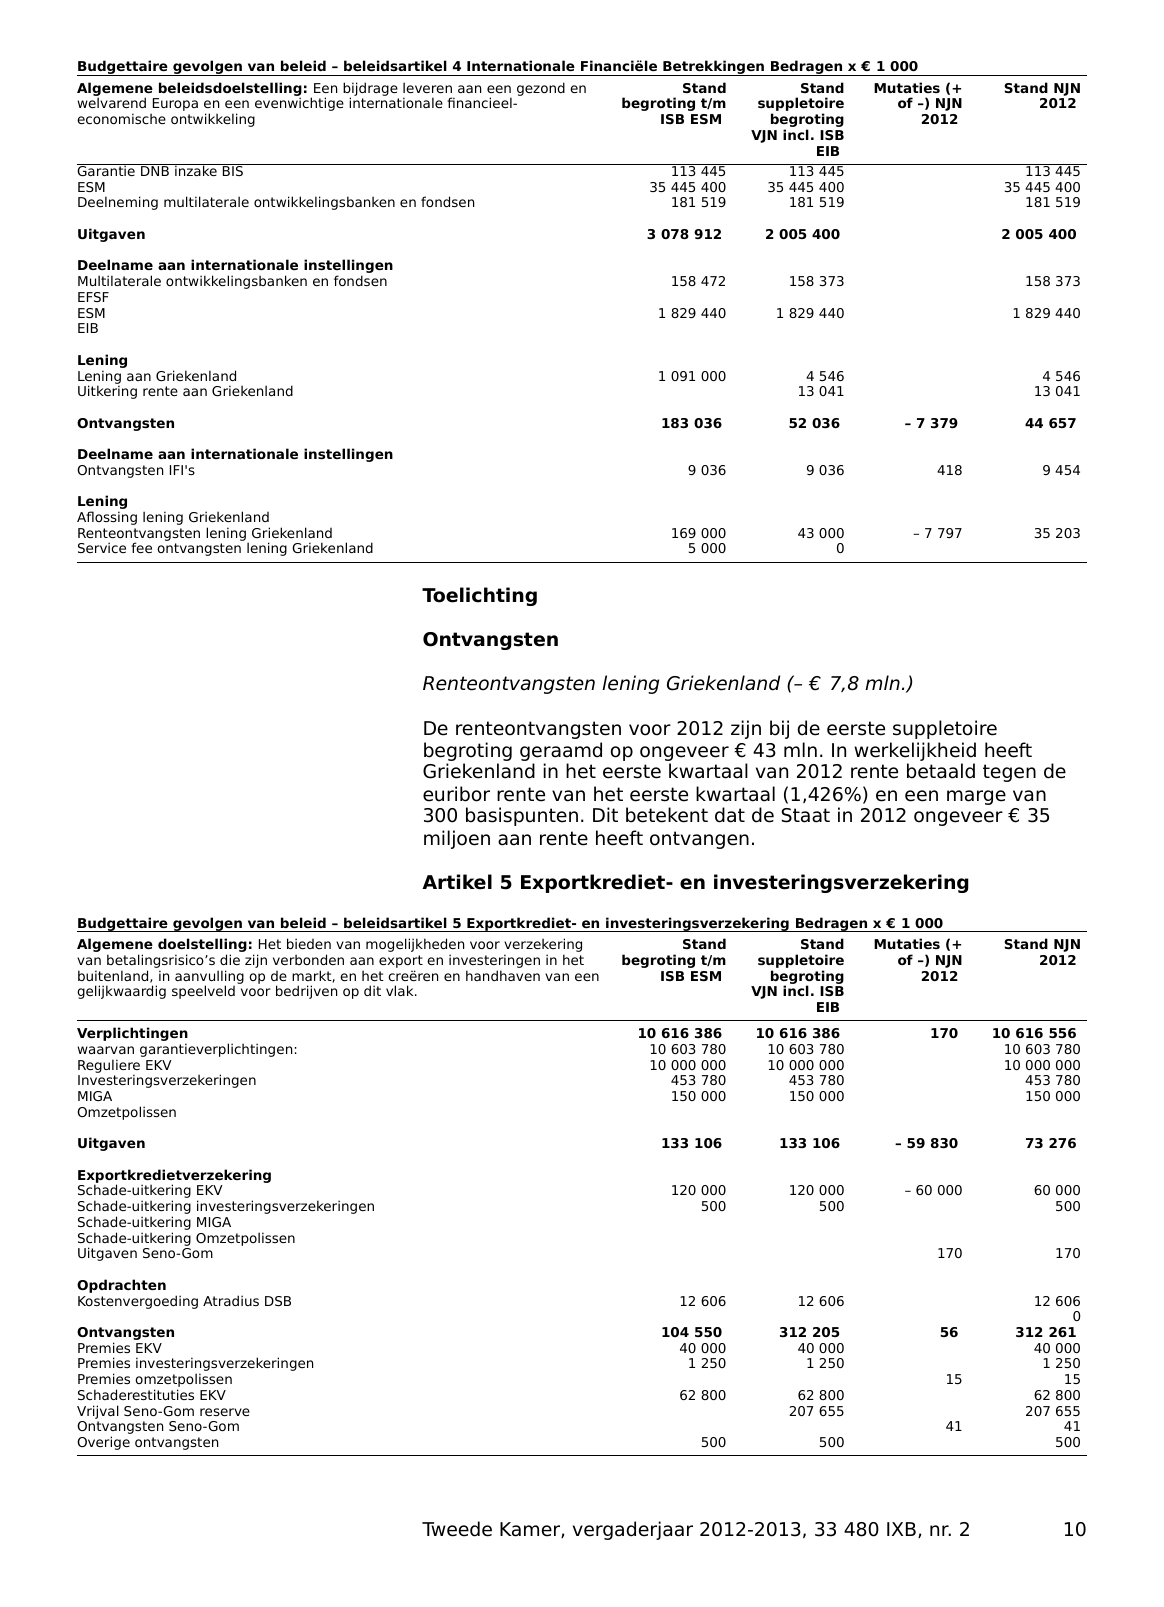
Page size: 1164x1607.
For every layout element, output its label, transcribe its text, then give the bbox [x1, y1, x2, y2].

table_cell [602, 1372, 732, 1388]
table_cell [732, 321, 850, 337]
table_cell Uitgaven [77, 227, 602, 242]
table_cell Vrijval Seno-Gom reserve [77, 1404, 602, 1419]
table_cell Uitkering rente aan Griekenland [77, 384, 602, 400]
table_cell 2 005 400 [969, 227, 1087, 242]
table_cell 56 [850, 1325, 968, 1341]
text De renteontvangsten voor 2012 zijn bij de eerste suppletoire begroting geraamd op ongeveer € 43 mln. In werkelijkheid heeft Griekenland in het eerste kwartaal van 2012 rente betaald tegen de euribor rente van het eerste kwartaal (1,426%) en een marge van 300 basispunten. Dit betekent dat de Staat in 2012 ongeveer € 35 miljoen aan rente heeft ontvangen. [422, 717, 1087, 849]
table_cell [850, 510, 968, 526]
table_cell 35 203 [969, 526, 1087, 541]
table_header Budgettaire gevolgen van beleid – beleidsartikel 5 Exportkrediet- en investeringsverzekering Bedragen x € 1 000 [77, 915, 1087, 931]
table_cell [969, 431, 1087, 447]
table_cell [602, 1215, 732, 1230]
table_cell 170 [850, 1246, 968, 1262]
table_cell [602, 1404, 732, 1419]
table_cell 181 519 [732, 195, 850, 211]
table_cell ESM [77, 180, 602, 195]
table_cell [602, 1309, 732, 1325]
table_cell ESM [77, 305, 602, 321]
table_cell 62 800 [602, 1388, 732, 1403]
table_cell [969, 510, 1087, 526]
table_cell 500 [969, 1199, 1087, 1215]
table_cell Uitgaven [77, 1136, 602, 1152]
table_cell [732, 1419, 850, 1435]
table_cell [969, 400, 1087, 416]
table_cell 1 829 440 [969, 305, 1087, 321]
table_cell [850, 1388, 968, 1403]
subtitle Artikel 5 Exportkrediet- en investeringsverzekering [422, 872, 1087, 893]
table_cell [732, 1168, 850, 1183]
table_cell 5 000 [602, 541, 732, 562]
table_cell – 7 379 [850, 416, 968, 431]
table_cell Ontvangsten [77, 1325, 602, 1341]
table_cell [602, 1278, 732, 1293]
table_cell 4 546 [732, 368, 850, 384]
table_cell Renteontvangsten lening Griekenland [77, 526, 602, 541]
table_cell 133 106 [602, 1136, 732, 1152]
table_cell 500 [732, 1435, 850, 1455]
table_cell [969, 290, 1087, 305]
table_cell [77, 431, 602, 447]
table_cell [969, 321, 1087, 337]
table_cell Ontvangsten IFI's [77, 463, 602, 478]
table_cell EIB [77, 321, 602, 337]
table_cell Lening [77, 494, 602, 510]
table_cell 10 603 780 [969, 1042, 1087, 1057]
table_cell Premies omzetpolissen [77, 1372, 602, 1388]
table_cell [850, 541, 968, 562]
table_cell waarvan garantieverplichtingen: [77, 1042, 602, 1057]
table_cell 113 445 [602, 165, 732, 179]
table_cell [602, 1230, 732, 1246]
table_cell 10 616 386 [732, 1021, 850, 1042]
table_cell [850, 1293, 968, 1309]
table_cell 1 829 440 [602, 305, 732, 321]
table_cell [850, 1152, 968, 1167]
table_cell [602, 479, 732, 494]
subtitle Renteontvangsten lening Griekenland (– € 7,8 mln.) [422, 673, 1087, 695]
table_cell Stand NJN 2012 [969, 932, 1087, 1020]
table_cell Uitgaven Seno-Gom [77, 1246, 602, 1262]
table_cell [602, 431, 732, 447]
table_cell [602, 384, 732, 400]
table_cell [850, 1199, 968, 1215]
table_cell [850, 384, 968, 400]
table_cell [602, 1120, 732, 1136]
table_cell [77, 1120, 602, 1136]
table_cell 207 655 [969, 1404, 1087, 1419]
table_cell [850, 447, 968, 463]
table_cell [602, 1168, 732, 1183]
table_cell [969, 1215, 1087, 1230]
table_cell [969, 258, 1087, 274]
table_cell [850, 1215, 968, 1230]
table_cell [850, 1278, 968, 1293]
table_cell 312 205 [732, 1325, 850, 1341]
table_cell Algemene doelstelling: Het bieden van mogelijkheden voor verzekering van betalingsrisico’s die zijn verbonden aan export en investeringen in het buitenland, in aanvulling op de markt, en het creëren en handhaven van een gelijkwaardig speelveld voor bedrijven op dit vlak. [77, 932, 602, 1020]
table_cell [850, 337, 968, 353]
table_cell [969, 353, 1087, 368]
table_cell [850, 431, 968, 447]
subtitle Toelichting [422, 585, 1087, 607]
table_cell [602, 400, 732, 416]
table_cell [969, 494, 1087, 510]
table_cell Stand begroting t/m ISB ESM [602, 76, 732, 164]
table_cell 453 780 [969, 1073, 1087, 1089]
table_cell [602, 211, 732, 227]
table_cell [77, 1309, 602, 1325]
table_cell [969, 1120, 1087, 1136]
table_cell 158 373 [732, 274, 850, 290]
table_cell Schade-uitkering EKV [77, 1183, 602, 1199]
table_cell [77, 479, 602, 494]
table_cell [969, 1262, 1087, 1278]
table_cell [732, 447, 850, 463]
table_cell MIGA [77, 1089, 602, 1104]
table_cell Ontvangsten Seno-Gom [77, 1419, 602, 1435]
table_cell [850, 1105, 968, 1120]
table_cell 44 657 [969, 416, 1087, 431]
table_cell 158 472 [602, 274, 732, 290]
table_cell [77, 211, 602, 227]
table_cell 12 606 [969, 1293, 1087, 1309]
table_cell Garantie DNB inzake BIS [77, 165, 602, 179]
table_cell 169 000 [602, 526, 732, 541]
table_cell Mutaties (+ of –) NJN 2012 [850, 932, 968, 1020]
table_cell [969, 243, 1087, 258]
table_cell [850, 1230, 968, 1246]
table_cell Schaderestituties EKV [77, 1388, 602, 1403]
table_cell 170 [969, 1246, 1087, 1262]
table_cell [850, 1120, 968, 1136]
table_cell [732, 479, 850, 494]
table_cell [969, 1152, 1087, 1167]
table_cell Deelname aan internationale instellingen [77, 258, 602, 274]
table_cell [850, 1404, 968, 1419]
table_cell [602, 353, 732, 368]
table_cell 312 261 [969, 1325, 1087, 1341]
table_cell [850, 494, 968, 510]
table_cell [602, 1419, 732, 1435]
table_cell [969, 337, 1087, 353]
table_cell Mutaties (+ of –) NJN 2012 [850, 76, 968, 164]
table_cell Overige ontvangsten [77, 1435, 602, 1455]
table_cell [77, 400, 602, 416]
table_cell 500 [969, 1435, 1087, 1455]
table_cell [850, 1356, 968, 1372]
table_cell 10 603 780 [732, 1042, 850, 1057]
table_cell [850, 305, 968, 321]
table_cell [850, 1089, 968, 1104]
table_cell 500 [732, 1199, 850, 1215]
table_cell 41 [850, 1419, 968, 1435]
table_cell 120 000 [602, 1183, 732, 1199]
table_cell Kostenvergoeding Atradius DSB [77, 1293, 602, 1309]
table_cell 13 041 [732, 384, 850, 400]
table_cell Aflossing lening Griekenland [77, 510, 602, 526]
table_cell 10 603 780 [602, 1042, 732, 1057]
table_cell [732, 1105, 850, 1120]
table_cell [732, 400, 850, 416]
table_cell Opdrachten [77, 1278, 602, 1293]
table_cell 40 000 [969, 1341, 1087, 1356]
table_cell 35 445 400 [602, 180, 732, 195]
table_cell [969, 447, 1087, 463]
table_cell Deelname aan internationale instellingen [77, 447, 602, 463]
table_cell [602, 258, 732, 274]
table_cell 113 445 [969, 165, 1087, 179]
table_cell [732, 337, 850, 353]
table_cell 183 036 [602, 416, 732, 431]
table_cell 181 519 [969, 195, 1087, 211]
table_cell 158 373 [969, 274, 1087, 290]
table_cell Investeringsverzekeringen [77, 1073, 602, 1089]
table_cell 1 250 [732, 1356, 850, 1372]
table_cell [732, 353, 850, 368]
table_cell [732, 1262, 850, 1278]
table_cell Schade-uitkering Omzetpolissen [77, 1230, 602, 1246]
table_cell 453 780 [602, 1073, 732, 1089]
table_cell [850, 1435, 968, 1455]
table_cell 0 [732, 541, 850, 562]
table_cell [969, 1230, 1087, 1246]
table_cell [77, 243, 602, 258]
table_cell Lening aan Griekenland [77, 368, 602, 384]
table_cell [850, 195, 968, 211]
table_cell [77, 1262, 602, 1278]
table_cell 40 000 [602, 1341, 732, 1356]
table_cell [732, 1278, 850, 1293]
table_cell 35 445 400 [969, 180, 1087, 195]
table_cell 133 106 [732, 1136, 850, 1152]
table_cell 35 445 400 [732, 180, 850, 195]
table_cell Stand suppletoire begroting VJN incl. ISB EIB [732, 932, 850, 1020]
table_cell [732, 258, 850, 274]
table_cell 120 000 [732, 1183, 850, 1199]
table_cell 10 616 386 [602, 1021, 732, 1042]
table_cell 181 519 [602, 195, 732, 211]
table_cell 150 000 [732, 1089, 850, 1104]
table_cell Multilaterale ontwikkelingsbanken en fondsen [77, 274, 602, 290]
table_cell Stand NJN 2012 [969, 76, 1087, 164]
table_cell 170 [850, 1021, 968, 1042]
table_cell 1 250 [969, 1356, 1087, 1372]
table_cell 9 036 [732, 463, 850, 478]
table_cell [850, 227, 968, 242]
table_cell [850, 258, 968, 274]
table_cell [732, 1120, 850, 1136]
table_cell [732, 431, 850, 447]
table_cell Lening [77, 353, 602, 368]
table_cell Service fee ontvangsten lening Griekenland [77, 541, 602, 562]
table_cell 500 [602, 1199, 732, 1215]
table_cell 15 [850, 1372, 968, 1388]
table_cell [850, 211, 968, 227]
table_cell [850, 1042, 968, 1057]
table_cell Schade-uitkering MIGA [77, 1215, 602, 1230]
table_cell Reguliere EKV [77, 1058, 602, 1073]
table_cell Algemene beleidsdoelstelling: Een bijdrage leveren aan een gezond en welvarend Europa en een evenwichtige internationale financieel-economische ontwikkeling [77, 76, 602, 164]
table_cell 500 [602, 1435, 732, 1455]
table_cell [850, 1168, 968, 1183]
table_cell [850, 321, 968, 337]
table_cell [969, 479, 1087, 494]
table_cell 10 616 556 [969, 1021, 1087, 1042]
table_cell [732, 1215, 850, 1230]
table_cell [77, 1152, 602, 1167]
table_cell Ontvangsten [77, 416, 602, 431]
table_header Budgettaire gevolgen van beleid – beleidsartikel 4 Internationale Financiële Betrekkingen Bedragen x € 1 000 [77, 59, 1087, 75]
table_cell [969, 1105, 1087, 1120]
table_cell 9 454 [969, 463, 1087, 478]
table_cell 207 655 [732, 1404, 850, 1419]
table_cell 2 005 400 [732, 227, 850, 242]
table_cell [850, 1073, 968, 1089]
table_cell 43 000 [732, 526, 850, 541]
table_cell [850, 290, 968, 305]
table_cell 40 000 [732, 1341, 850, 1356]
table_cell 1 829 440 [732, 305, 850, 321]
table_cell 9 036 [602, 463, 732, 478]
table_cell [602, 447, 732, 463]
table_cell [850, 165, 968, 179]
table_cell 418 [850, 463, 968, 478]
table_cell [850, 479, 968, 494]
table_cell 10 000 000 [732, 1058, 850, 1073]
table_cell [732, 1152, 850, 1167]
table_cell Premies investeringsverzekeringen [77, 1356, 602, 1372]
table_cell [850, 368, 968, 384]
table_cell 12 606 [732, 1293, 850, 1309]
table_cell 62 800 [969, 1388, 1087, 1403]
table_cell [969, 211, 1087, 227]
table_cell 453 780 [732, 1073, 850, 1089]
table_cell [602, 290, 732, 305]
table_cell [602, 1262, 732, 1278]
table_cell [602, 1105, 732, 1120]
table_cell 15 [969, 1372, 1087, 1388]
table_cell 52 036 [732, 416, 850, 431]
subtitle Ontvangsten [422, 629, 1087, 651]
table_cell 0 [969, 1309, 1087, 1325]
table_cell [732, 1309, 850, 1325]
table_cell Stand begroting t/m ISB ESM [602, 932, 732, 1020]
table_cell 12 606 [602, 1293, 732, 1309]
table_cell Exportkredietverzekering [77, 1168, 602, 1183]
table_cell Verplichtingen [77, 1021, 602, 1042]
table_cell Stand suppletoire begroting VJN incl. ISB EIB [732, 76, 850, 164]
table_cell [602, 1152, 732, 1167]
table_cell [850, 243, 968, 258]
table_cell – 59 830 [850, 1136, 968, 1152]
table_cell 150 000 [602, 1089, 732, 1104]
table_cell [732, 494, 850, 510]
table_cell [969, 1168, 1087, 1183]
table_cell – 7 797 [850, 526, 968, 541]
table_cell [602, 321, 732, 337]
table_cell 41 [969, 1419, 1087, 1435]
table_cell [969, 541, 1087, 562]
table_cell Deelneming multilaterale ontwikkelingsbanken en fondsen [77, 195, 602, 211]
table_cell [602, 243, 732, 258]
table_cell [732, 290, 850, 305]
table_cell [850, 274, 968, 290]
table_cell [602, 510, 732, 526]
table_cell [732, 1230, 850, 1246]
table_cell 10 000 000 [602, 1058, 732, 1073]
table_cell 150 000 [969, 1089, 1087, 1104]
table_cell 1 250 [602, 1356, 732, 1372]
table_cell [850, 1058, 968, 1073]
table_cell – 60 000 [850, 1183, 968, 1199]
table_cell [602, 1246, 732, 1262]
table_cell 10 000 000 [969, 1058, 1087, 1073]
table_cell 62 800 [732, 1388, 850, 1403]
table_cell [969, 1278, 1087, 1293]
table_cell [602, 494, 732, 510]
table_cell 60 000 [969, 1183, 1087, 1199]
table_cell Omzetpolissen [77, 1105, 602, 1120]
table_cell 113 445 [732, 165, 850, 179]
table_cell Premies EKV [77, 1341, 602, 1356]
table_cell [732, 510, 850, 526]
table_cell EFSF [77, 290, 602, 305]
table_cell [77, 337, 602, 353]
table_cell [732, 211, 850, 227]
table_cell [732, 1372, 850, 1388]
table_cell [850, 180, 968, 195]
table_cell [732, 1246, 850, 1262]
table_cell [850, 353, 968, 368]
table_cell [850, 400, 968, 416]
table_cell 1 091 000 [602, 368, 732, 384]
table_cell 13 041 [969, 384, 1087, 400]
table_cell 4 546 [969, 368, 1087, 384]
table_cell [850, 1341, 968, 1356]
table_cell [732, 243, 850, 258]
table_cell 73 276 [969, 1136, 1087, 1152]
table_cell [850, 1262, 968, 1278]
table_cell [850, 1309, 968, 1325]
table_cell 104 550 [602, 1325, 732, 1341]
table_cell Schade-uitkering investeringsverzekeringen [77, 1199, 602, 1215]
table_cell 3 078 912 [602, 227, 732, 242]
table_cell [602, 337, 732, 353]
